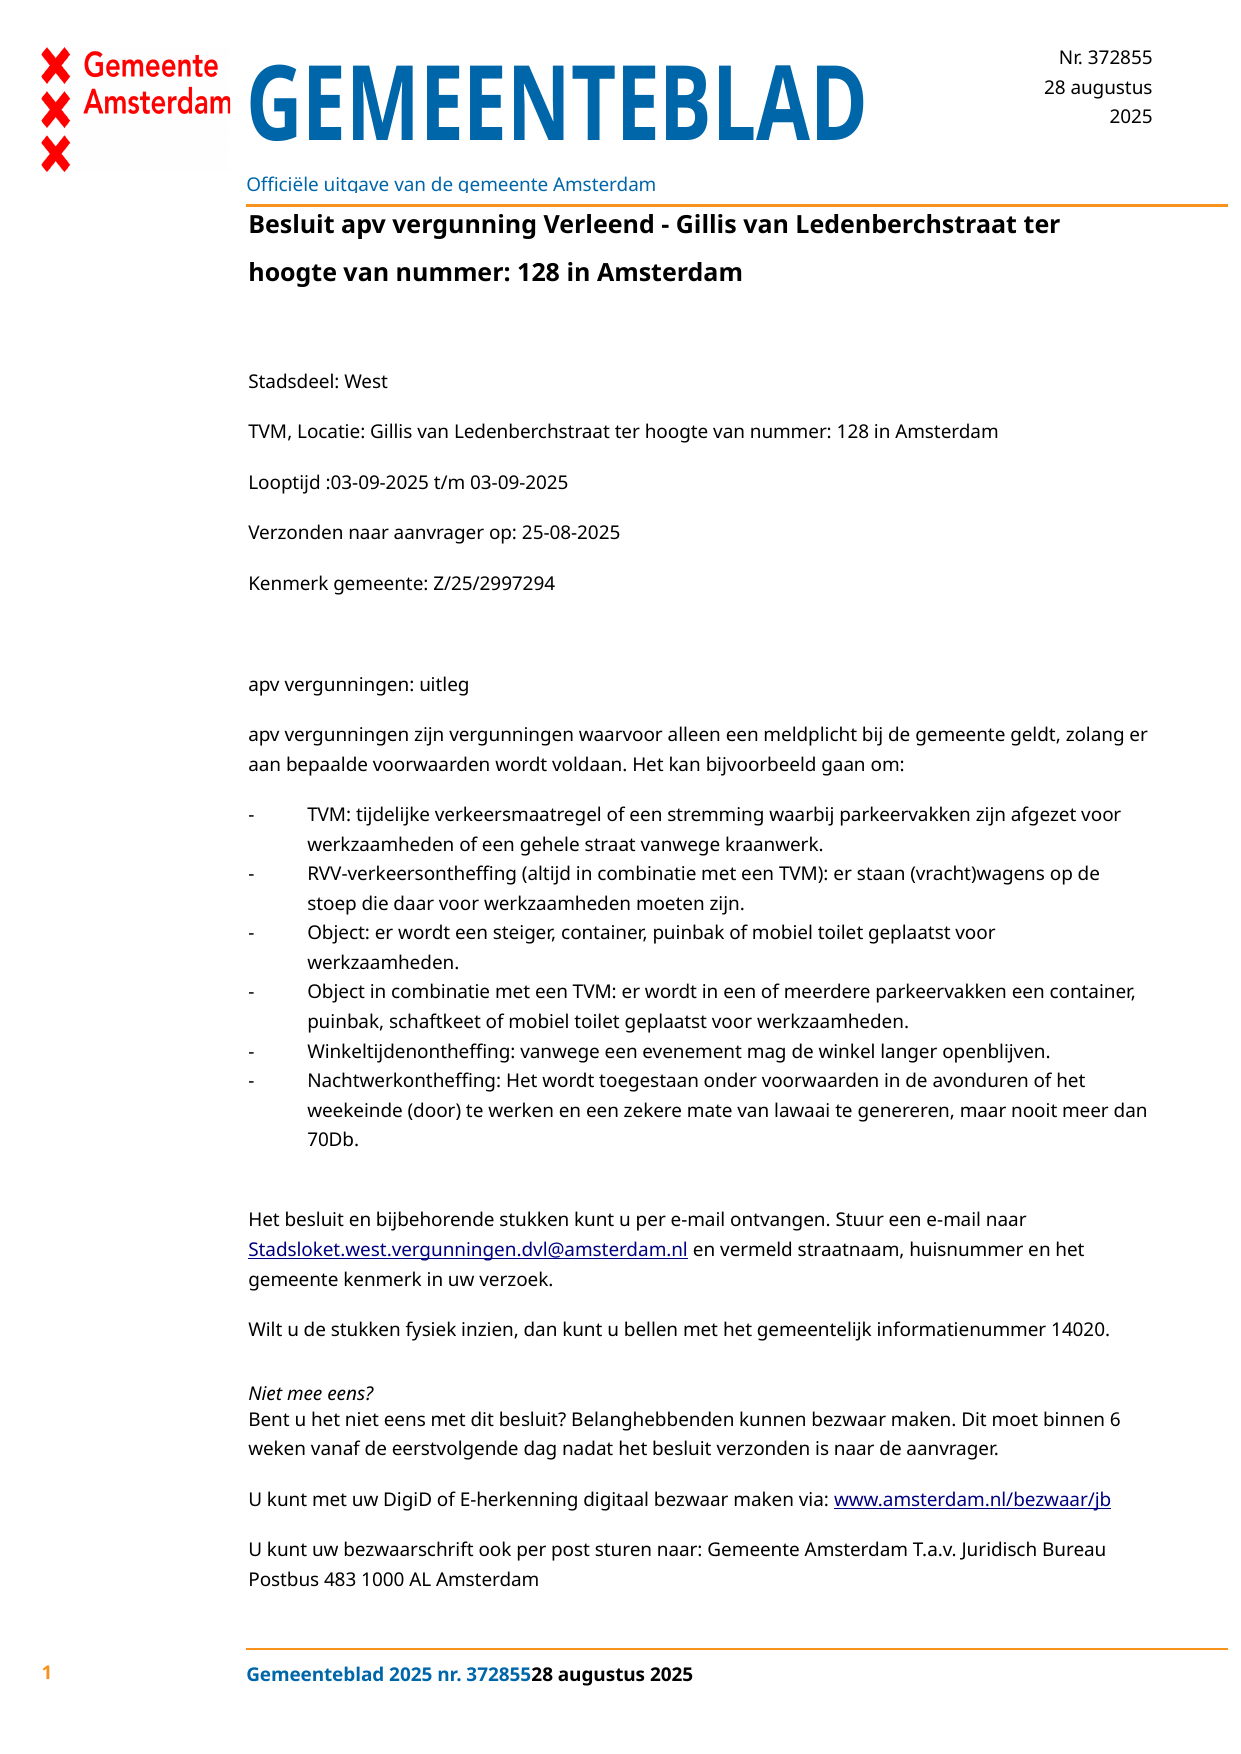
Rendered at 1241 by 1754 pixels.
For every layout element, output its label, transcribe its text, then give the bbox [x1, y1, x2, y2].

list RVV-verkeersontheffing (altijd in combinatie met een TVM): er staan (vracht)wagens op de stoep die daar voor werkzaamheden moeten zijn. [248, 860, 1152, 916]
text TVM, Locatie: Gillis van Ledenberchstraat ter hoogte van nummer: 128 in Amsterdam [248, 419, 1152, 444]
list Object in combinatie met een TVM: er wordt in een of meerdere parkeervakken een container, puinbak, schaftkeet of mobiel toilet geplaatst voor werkzaamheden. [248, 979, 1152, 1034]
list TVM: tijdelijke verkeersmaatregel of een stremming waarbij parkeervakken zijn afgezet voor werkzaamheden of een gehele straat vanwege kraanwerk. [248, 801, 1152, 857]
text Bent u het niet eens met dit besluit? Belanghebbenden kunnen bezwaar maken. Dit moet binnen 6 weken vanaf de eerstvolgende dag nadat het besluit verzonden is naar de aanvrager. [248, 1406, 1152, 1461]
text Verzonden naar aanvrager op: 25-08-2025 [248, 519, 1152, 545]
text U kunt uw bezwaarschrift ook per post sturen naar: Gemeente Amsterdam T.a.v. Juridisch Bureau Postbus 483 1000 AL Amsterdam [248, 1536, 1152, 1592]
text U kunt met uw DigiD of E-herkenning digitaal bezwaar maken via: www.amsterdam.nl/bezwaar/jb [248, 1486, 1152, 1512]
text Kenmerk gemeente: Z/25/2997294 [248, 570, 1152, 596]
text Stadsdeel: West [248, 368, 1152, 394]
text Besluit apv vergunning Verleend - Gillis van Ledenberchstraat ter hoogte van nummer: 128 in Amsterdam [248, 207, 1152, 288]
picture [41, 47, 231, 172]
list Object: er wordt een steiger, container, puinbak of mobiel toilet geplaatst voor werkzaamheden. [248, 919, 1152, 975]
text apv vergunningen: uitleg [248, 671, 1152, 697]
list Winkeltijdenontheffing: vanwege een evenement mag de winkel langer openblijven. [248, 1038, 1152, 1064]
text Looptijd :03-09-2025 t/m 03-09-2025 [248, 469, 1152, 495]
text Wilt u de stukken fysiek inzien, dan kunt u bellen met het gemeentelijk informatienummer 14020. [248, 1316, 1152, 1342]
text apv vergunningen zijn vergunningen waarvoor alleen een meldplicht bij de gemeente geldt, zolang er aan bepaalde voorwaarden wordt voldaan. Het kan bijvoorbeeld gaan om: [248, 721, 1152, 777]
text Het besluit en bijbehorende stukken kunt u per e-mail ontvangen. Stuur een e-mail naar Stadsloket.west.vergunningen.dvl@amsterdam.nl en vermeld straatnaam, huisnummer en het gemeente kenmerk in uw verzoek. [248, 1207, 1152, 1292]
text Niet mee eens? [248, 1380, 1152, 1406]
list Nachtwerkontheffing: Het wordt toegestaan onder voorwaarden in de avonduren of het weekeinde (door) te werken en een zekere mate van lawaai te genereren, maar nooit meer dan 70Db. [248, 1067, 1152, 1152]
